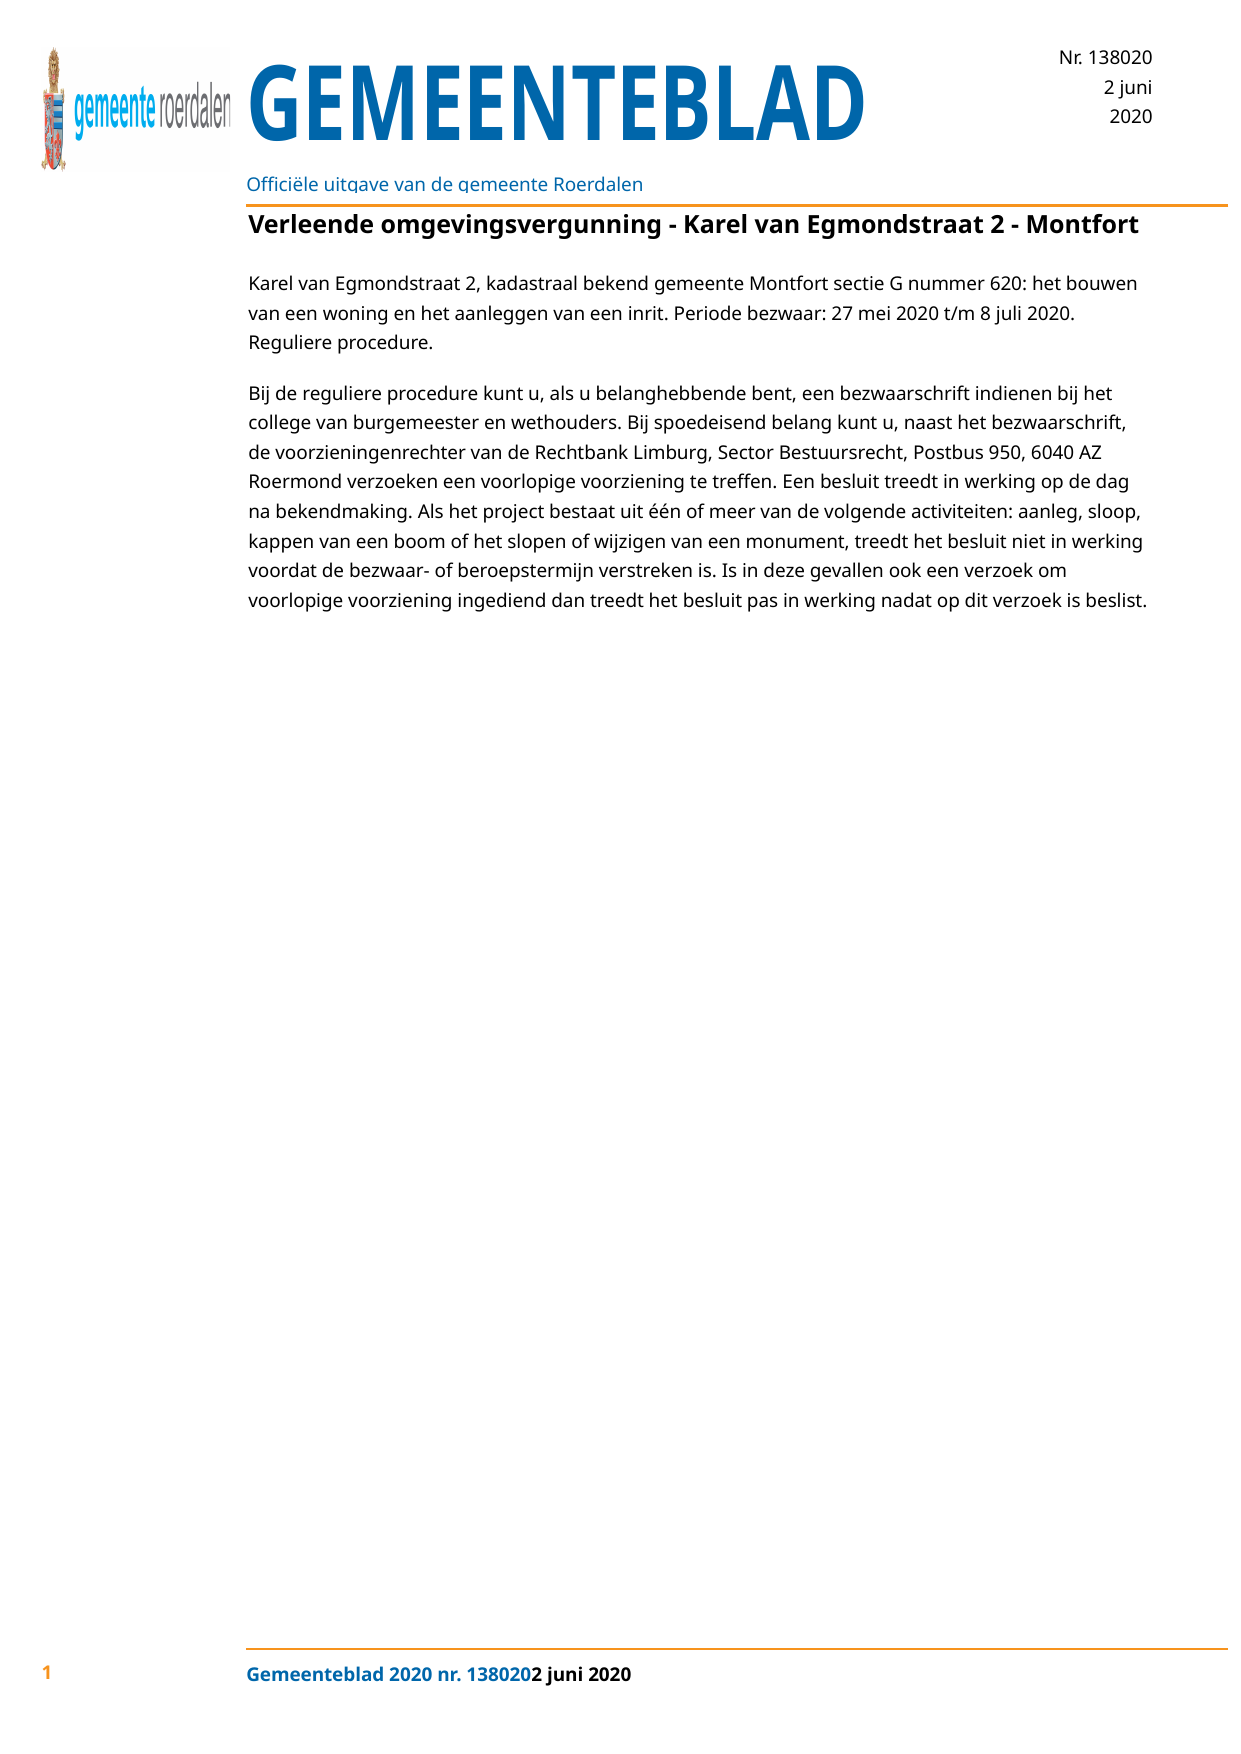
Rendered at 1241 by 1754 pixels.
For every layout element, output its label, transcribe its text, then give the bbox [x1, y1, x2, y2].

text Verleende omgevingsvergunning - Karel van Egmondstraat 2 - Montfort [248, 207, 1152, 241]
picture [41, 47, 231, 172]
text Karel van Egmondstraat 2, kadastraal bekend gemeente Montfort sectie G nummer 620: het bouwen van een woning en het aanleggen van een inrit. Periode bezwaar: 27 mei 2020 t/m 8 juli 2020. Reguliere procedure. [248, 270, 1152, 355]
text Bij de reguliere procedure kunt u, als u belanghebbende bent, een bezwaarschrift indienen bij het college van burgemeester en wethouders. Bij spoedeisend belang kunt u, naast het bezwaarschrift, de voorzieningenrechter van de Rechtbank Limburg, Sector Bestuursrecht, Postbus 950, 6040 AZ Roermond verzoeken een voorlopige voorziening te treffen. Een besluit treedt in werking op de dag na bekendmaking. Als het project bestaat uit één of meer van de volgende activiteiten: aanleg, sloop, kappen van een boom of het slopen of wijzigen van een monument, treedt het besluit niet in werking voordat de bezwaar- of beroepstermijn verstreken is. Is in deze gevallen ook een verzoek om voorlopige voorziening ingediend dan treedt het besluit pas in werking nadat op dit verzoek is beslist. [248, 380, 1152, 613]
